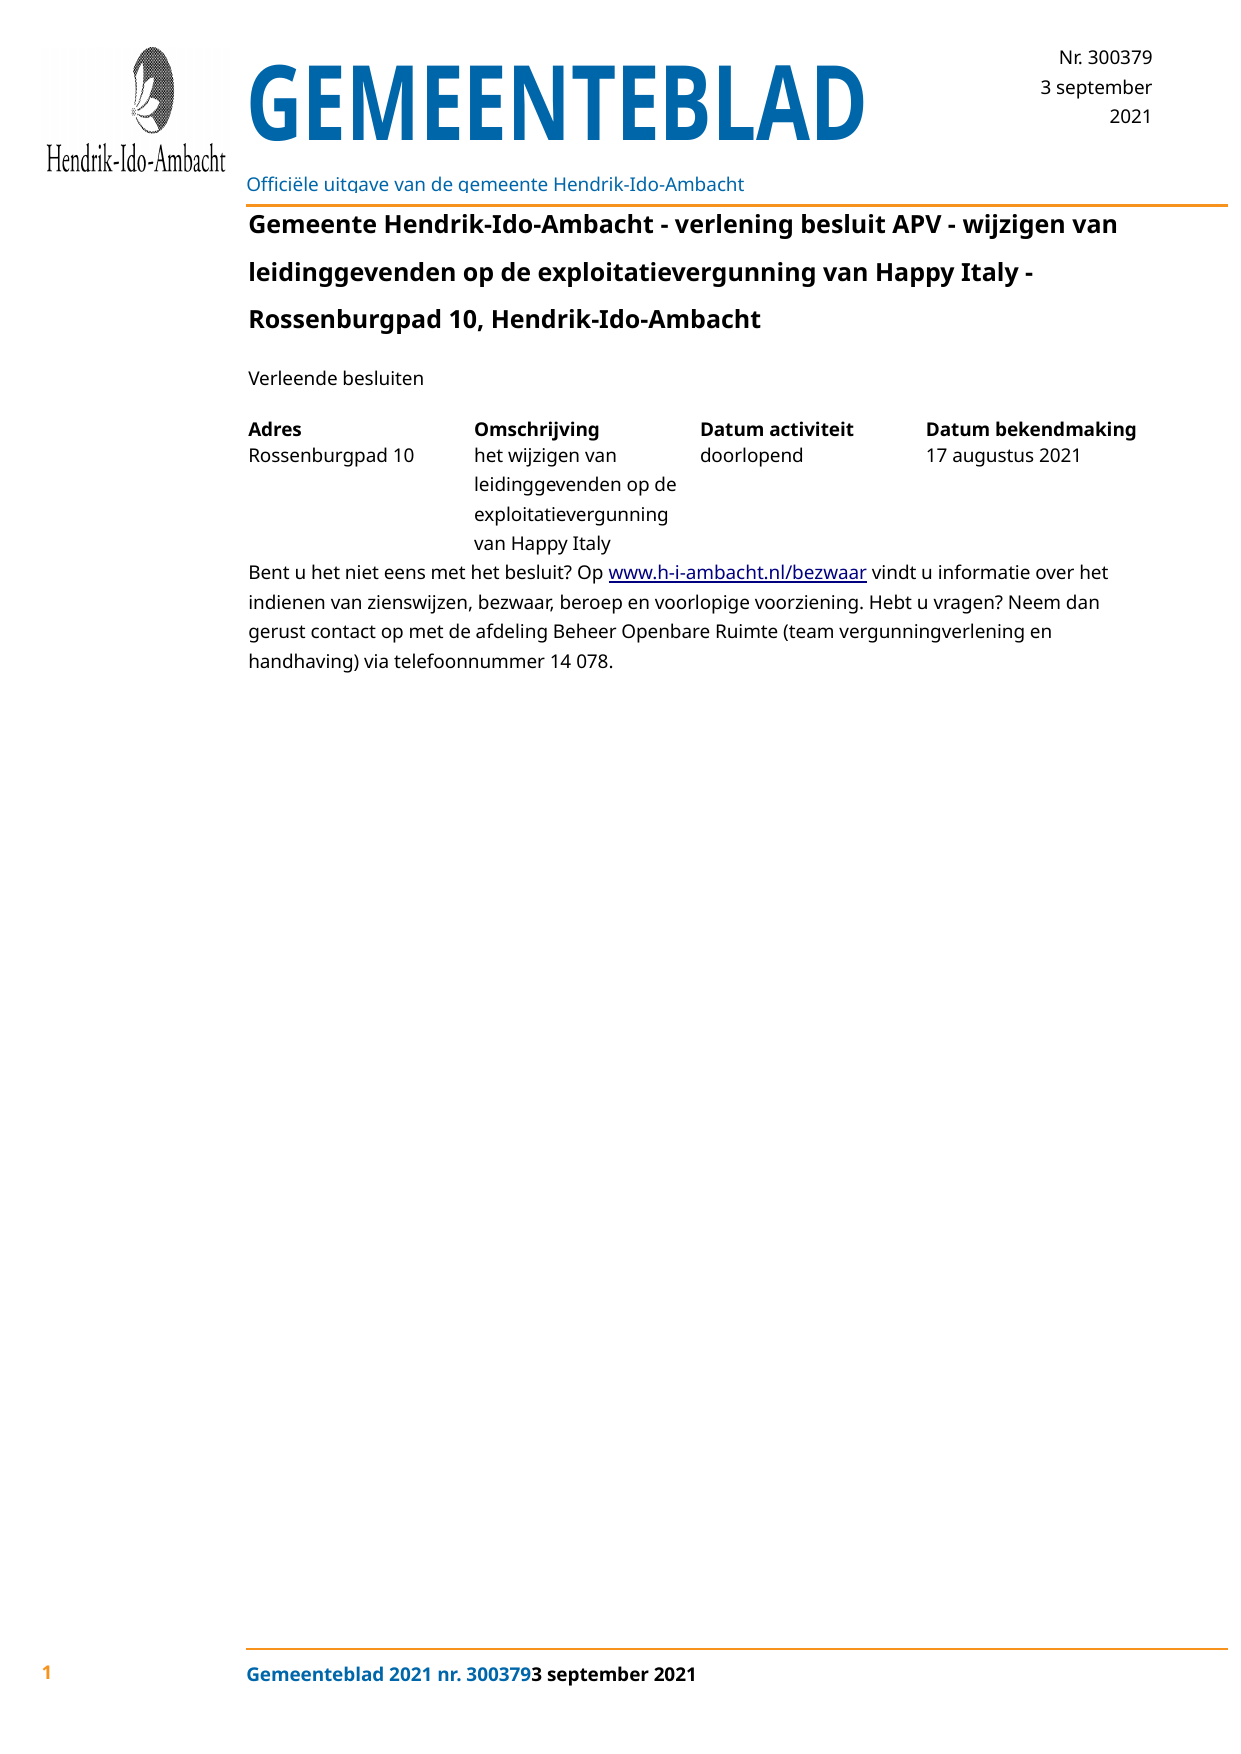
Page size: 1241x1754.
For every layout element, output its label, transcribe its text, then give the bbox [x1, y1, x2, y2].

text Gemeente Hendrik-Ido-Ambacht - verlening besluit APV - wijzigen van leidinggevenden op de exploitatievergunning van Happy Italy - Rossenburgpad 10, Hendrik-Ido-Ambacht [248, 207, 1152, 336]
table_cell Rossenburgpad 10 [248, 442, 474, 556]
table_header Omschrijving [474, 416, 700, 442]
table_header Datum bekendmaking [926, 416, 1152, 442]
text Verleende besluiten [248, 366, 1152, 391]
table_header Datum activiteit [700, 416, 926, 442]
table_cell doorlopend [700, 442, 926, 556]
table_cell 17 augustus 2021 [926, 442, 1152, 556]
picture [41, 47, 231, 172]
table_cell het wijzigen van leidinggevenden op de exploitatievergunning van Happy Italy [474, 442, 700, 556]
text Bent u het niet eens met het besluit? Op www.h-i-ambacht.nl/bezwaar vindt u informatie over het indienen van zienswijzen, bezwaar, beroep en voorlopige voorziening. Hebt u vragen? Neem dan gerust contact op met de afdeling Beheer Openbare Ruimte (team vergunningverlening en handhaving) via telefoonnummer 14 078. [248, 559, 1152, 674]
table_header Adres [248, 416, 474, 442]
